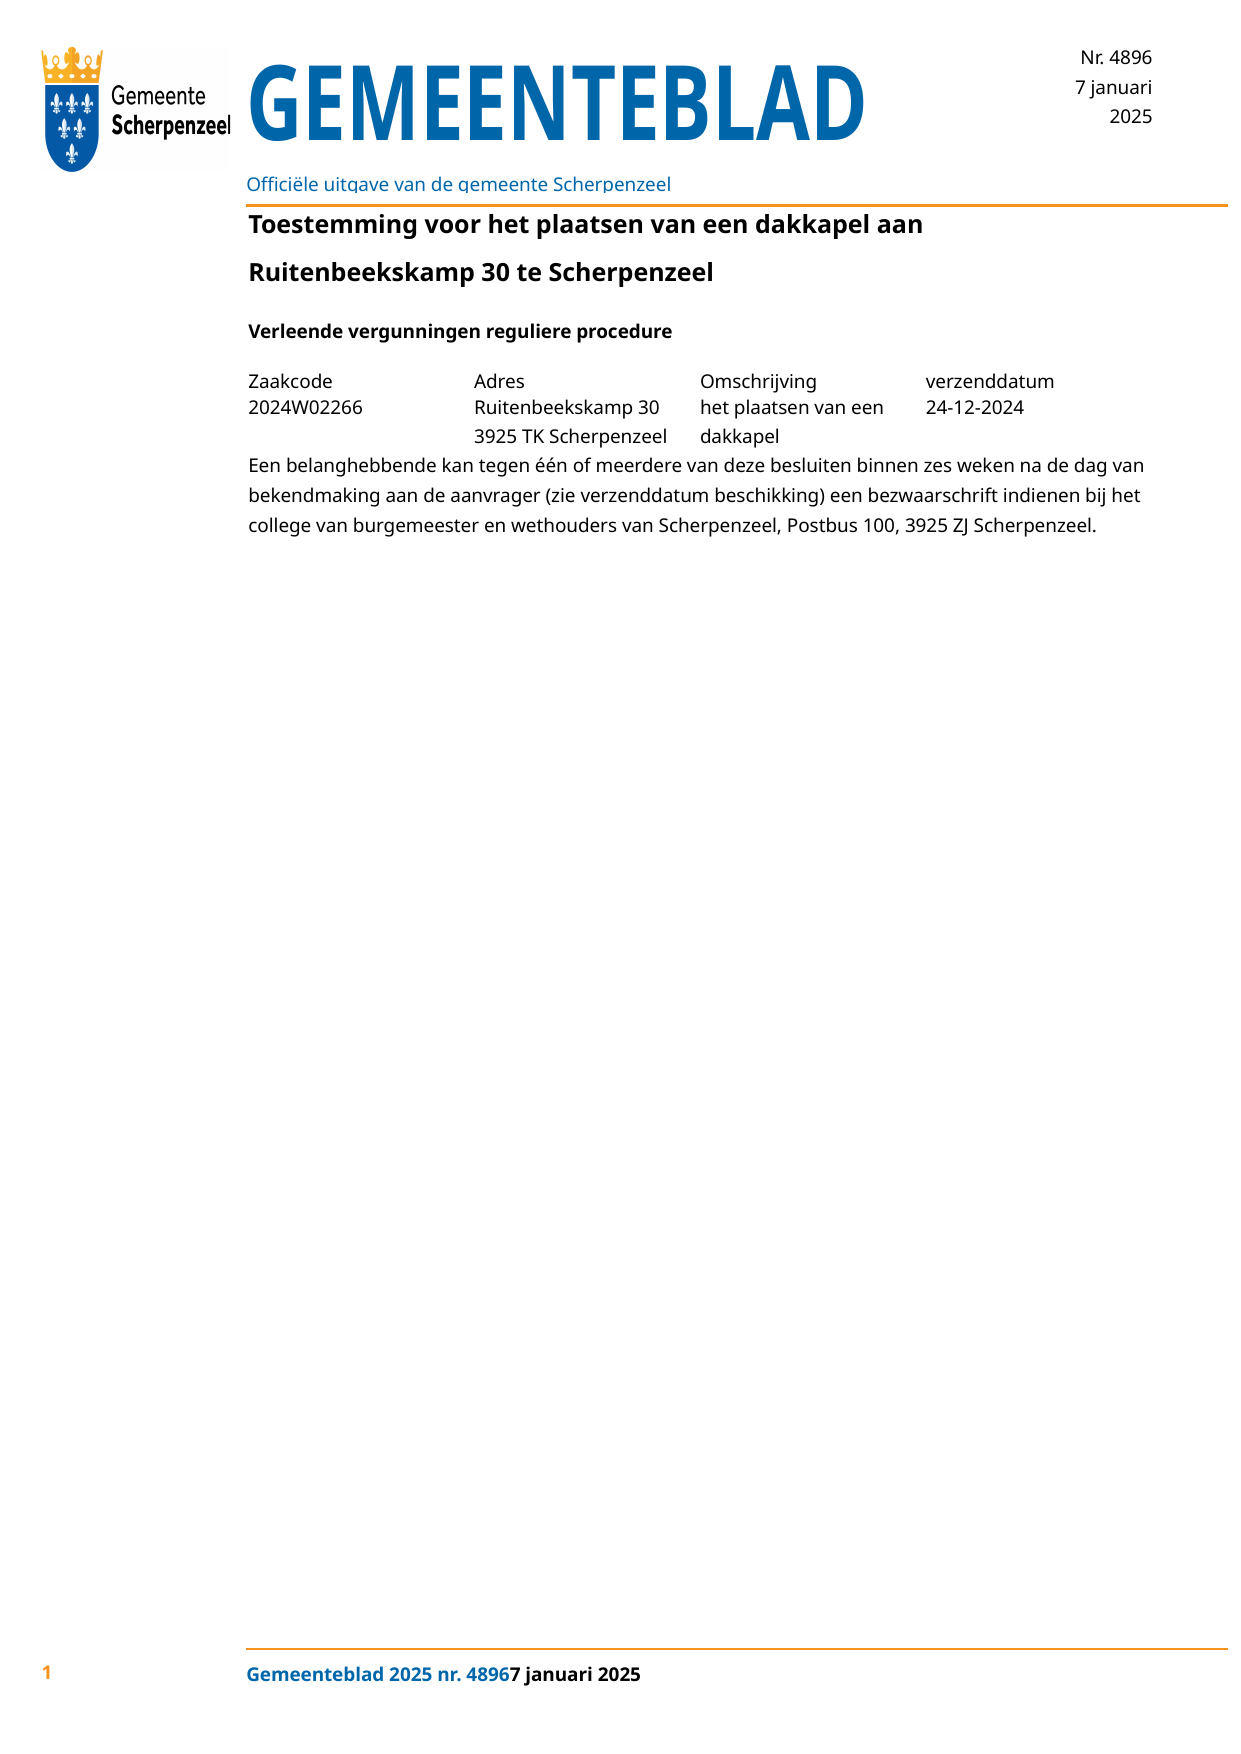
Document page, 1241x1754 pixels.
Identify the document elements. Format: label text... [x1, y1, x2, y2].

table_header Zaakcode [248, 369, 474, 394]
table_header Adres [474, 369, 700, 394]
table_cell 24-12-2024 [926, 394, 1152, 449]
table_header Omschrijving [700, 369, 926, 394]
text Een belanghebbende kan tegen één of meerdere van deze besluiten binnen zes weken na de dag van bekendmaking aan de aanvrager (zie verzenddatum beschikking) een bezwaarschrift indienen bij het college van burgemeester en wethouders van Scherpenzeel, Postbus 100, 3925 ZJ Scherpenzeel. [248, 453, 1152, 538]
table_cell Ruitenbeekskamp 30 3925 TK Scherpenzeel [474, 394, 700, 449]
table_cell 2024W02266 [248, 394, 474, 449]
table_cell het plaatsen van een dakkapel [700, 394, 926, 449]
table_header verzenddatum [926, 369, 1152, 394]
picture [41, 47, 231, 172]
text Toestemming voor het plaatsen van een dakkapel aan Ruitenbeekskamp 30 te Scherpenzeel [248, 207, 1152, 288]
text Verleende vergunningen reguliere procedure [248, 318, 1152, 344]
